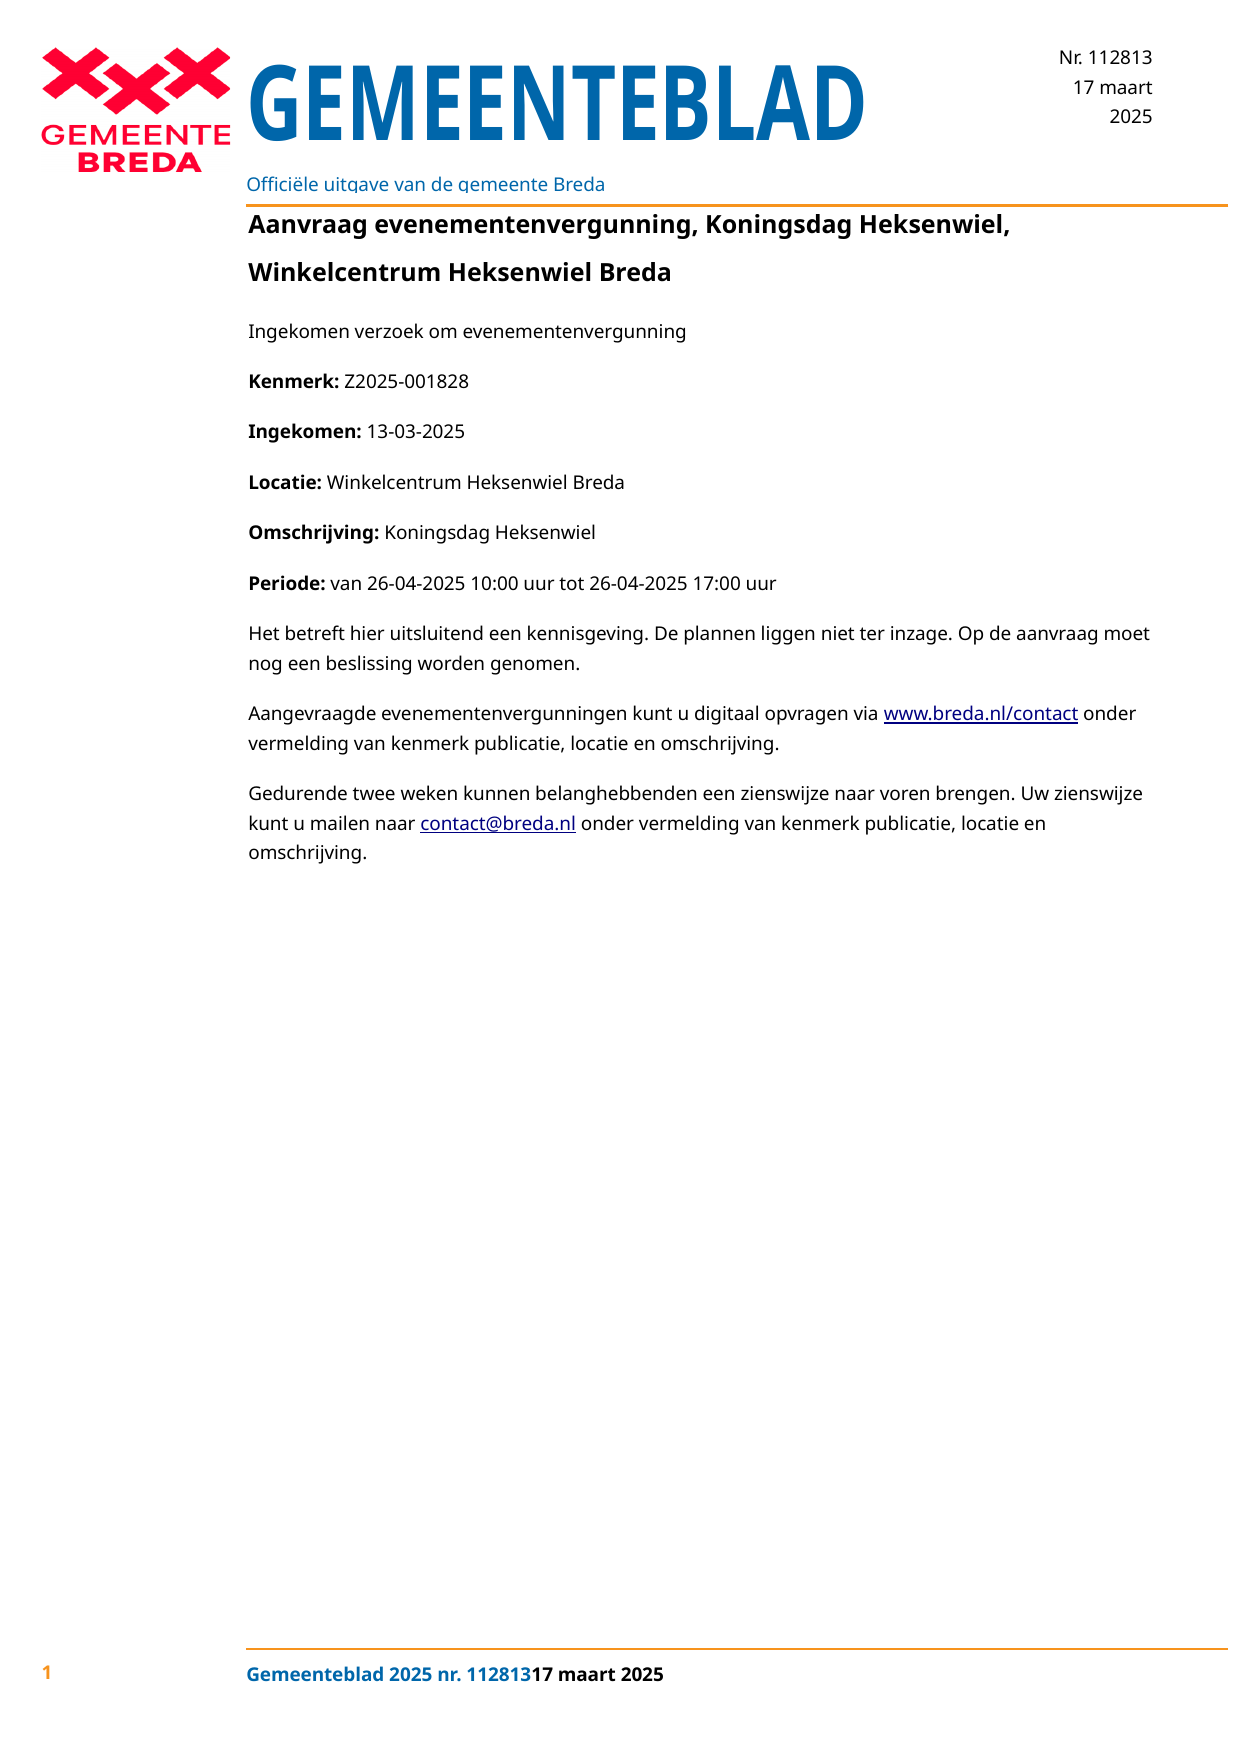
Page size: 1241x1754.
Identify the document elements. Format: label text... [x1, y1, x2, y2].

text Aanvraag evenementenvergunning, Koningsdag Heksenwiel, Winkelcentrum Heksenwiel Breda [248, 207, 1152, 288]
picture [41, 47, 231, 172]
text Periode: van 26-04-2025 10:00 uur tot 26-04-2025 17:00 uur [248, 570, 1152, 596]
text Het betreft hier uitsluitend een kennisgeving. De plannen liggen niet ter inzage. Op de aanvraag moet nog een beslissing worden genomen. [248, 620, 1152, 676]
text Locatie: Winkelcentrum Heksenwiel Breda [248, 469, 1152, 495]
text Aangevraagde evenementenvergunningen kunt u digitaal opvragen via www.breda.nl/contact onder vermelding van kenmerk publicatie, locatie en omschrijving. [248, 700, 1152, 756]
text Ingekomen: 13-03-2025 [248, 419, 1152, 444]
text Kenmerk: Z2025-001828 [248, 368, 1152, 394]
text Omschrijving: Koningsdag Heksenwiel [248, 519, 1152, 545]
text Gedurende twee weken kunnen belanghebbenden een zienswijze naar voren brengen. Uw zienswijze kunt u mailen naar contact@breda.nl onder vermelding van kenmerk publicatie, locatie en omschrijving. [248, 780, 1152, 865]
text Ingekomen verzoek om evenementenvergunning [248, 318, 1152, 344]
